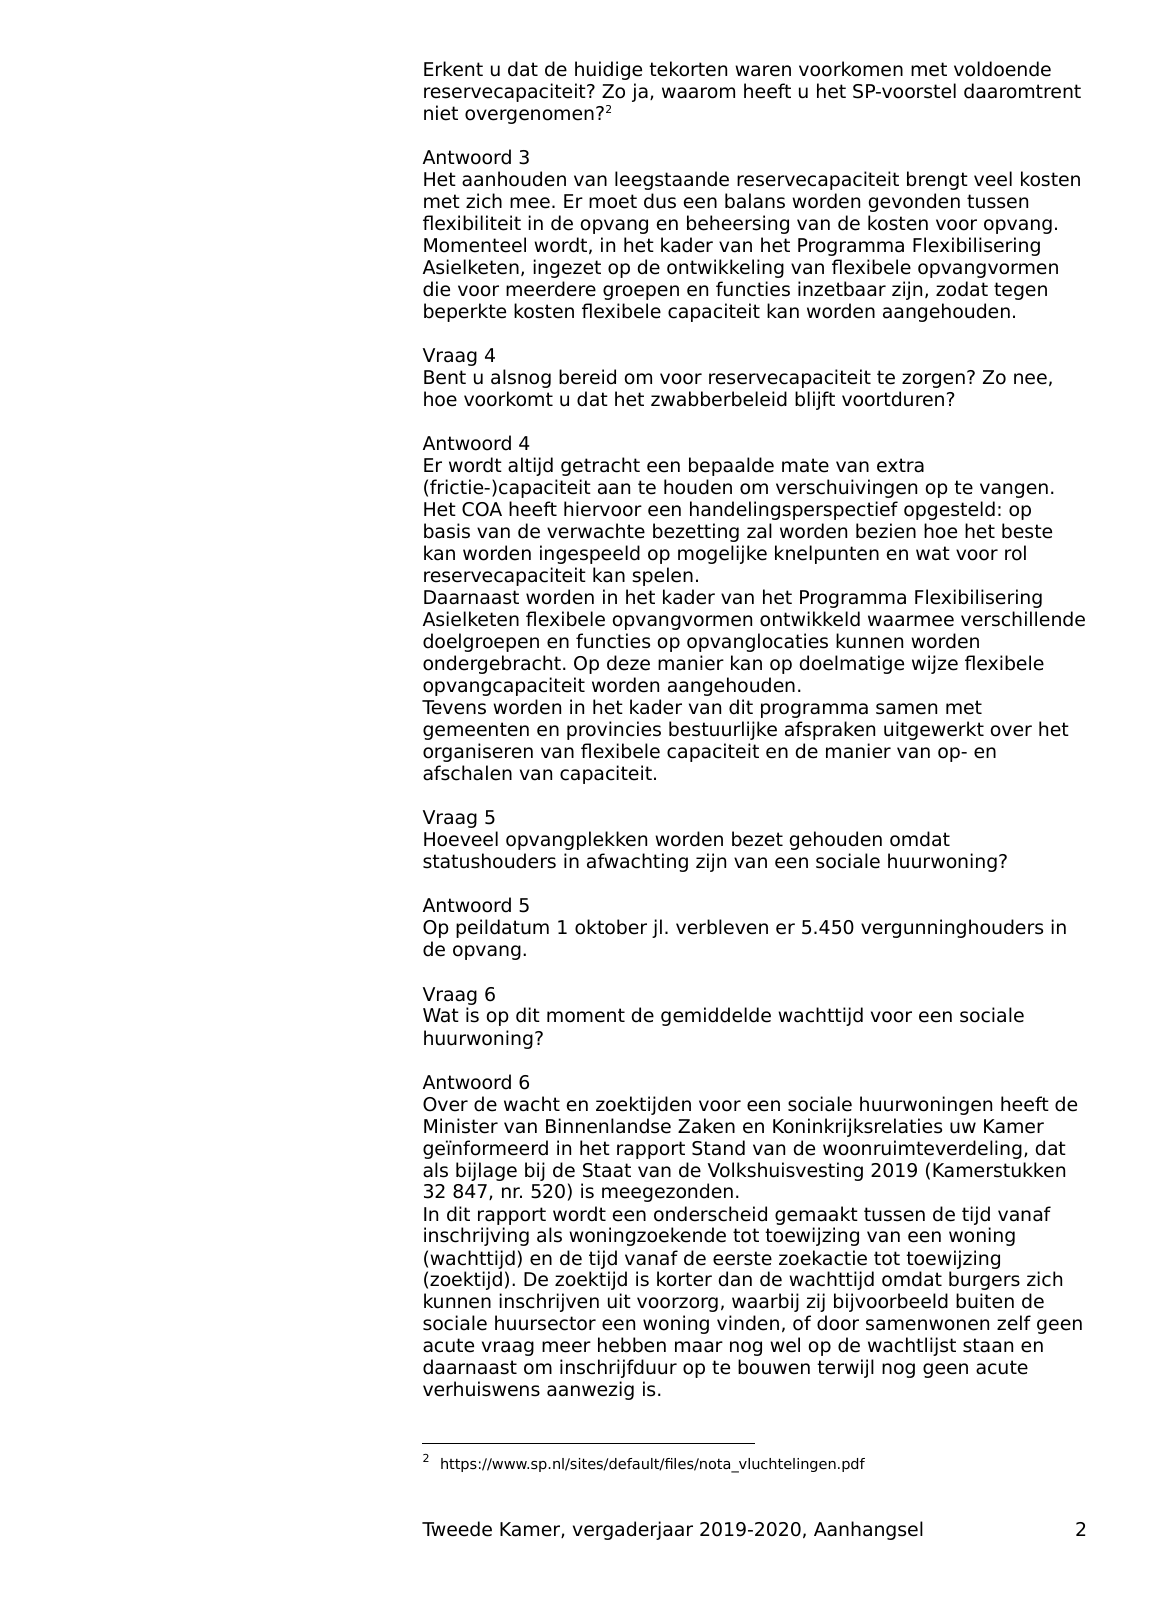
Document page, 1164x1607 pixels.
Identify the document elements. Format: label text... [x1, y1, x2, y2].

text Vraag 4 [422, 345, 1087, 367]
text Antwoord 5 [422, 895, 1087, 917]
text Vraag 5 [422, 807, 1087, 829]
text In dit rapport wordt een onderscheid gemaakt tussen de tijd vanaf inschrijving als woningzoekende tot toewijzing van een woning (wachttijd) en de tijd vanaf de eerste zoekactie tot toewijzing (zoektijd). De zoektijd is korter dan de wachttijd omdat burgers zich kunnen inschrijven uit voorzorg, waarbij zij bijvoorbeeld buiten de sociale huursector een woning vinden, of door samenwonen zelf geen acute vraag meer hebben maar nog wel op de wachtlijst staan en daarnaast om inschrijfduur op te bouwen terwijl nog geen acute verhuiswens aanwezig is. [422, 1203, 1087, 1401]
text Vraag 6 [422, 983, 1087, 1005]
text https://www.sp.nl/sites/default/files/nota_vluchtelingen.pdf [422, 1452, 1087, 1474]
text Antwoord 3 [422, 147, 1087, 169]
text Er wordt altijd getracht een bepaalde mate van extra (frictie-)capaciteit aan te houden om verschuivingen op te vangen. Het COA heeft hiervoor een handelingsperspectief opgesteld: op basis van de verwachte bezetting zal worden bezien hoe het beste kan worden ingespeeld op mogelijke knelpunten en wat voor rol reservecapaciteit kan spelen. [422, 455, 1087, 587]
text Antwoord 4 [422, 433, 1087, 455]
text Wat is op dit moment de gemiddelde wachttijd voor een sociale huurwoning? [422, 1005, 1087, 1049]
text Bent u alsnog bereid om voor reservecapaciteit te zorgen? Zo nee, hoe voorkomt u dat het zwabberbeleid blijft voortduren? [422, 367, 1087, 411]
text Hoeveel opvangplekken worden bezet gehouden omdat statushouders in afwachting zijn van een sociale huurwoning? [422, 829, 1087, 873]
text Over de wacht en zoektijden voor een sociale huurwoningen heeft de Minister van Binnenlandse Zaken en Koninkrijksrelaties uw Kamer geïnformeerd in het rapport Stand van de woonruimteverdeling, dat als bijlage bij de Staat van de Volkshuisvesting 2019 (Kamerstukken 32 847, nr. 520) is meegezonden. [422, 1093, 1087, 1203]
text Het aanhouden van leegstaande reservecapaciteit brengt veel kosten met zich mee. Er moet dus een balans worden gevonden tussen flexibiliteit in de opvang en beheersing van de kosten voor opvang. Momenteel wordt, in het kader van het Programma Flexibilisering Asielketen, ingezet op de ontwikkeling van flexibele opvangvormen die voor meerdere groepen en functies inzetbaar zijn, zodat tegen beperkte kosten flexibele capaciteit kan worden aangehouden. [422, 169, 1087, 323]
text Op peildatum 1 oktober jl. verbleven er 5.450 vergunninghouders in de opvang. [422, 917, 1087, 961]
text Daarnaast worden in het kader van het Programma Flexibilisering Asielketen flexibele opvangvormen ontwikkeld waarmee verschillende doelgroepen en functies op opvanglocaties kunnen worden ondergebracht. Op deze manier kan op doelmatige wijze flexibele opvangcapaciteit worden aangehouden. [422, 587, 1087, 697]
text Tevens worden in het kader van dit programma samen met gemeenten en provincies bestuurlijke afspraken uitgewerkt over het organiseren van flexibele capaciteit en de manier van op- en afschalen van capaciteit. [422, 697, 1087, 785]
text Antwoord 6 [422, 1072, 1087, 1093]
text Erkent u dat de huidige tekorten waren voorkomen met voldoende reservecapaciteit? Zo ja, waarom heeft u het SP-voorstel daaromtrent niet overgenomen? [422, 59, 1087, 125]
